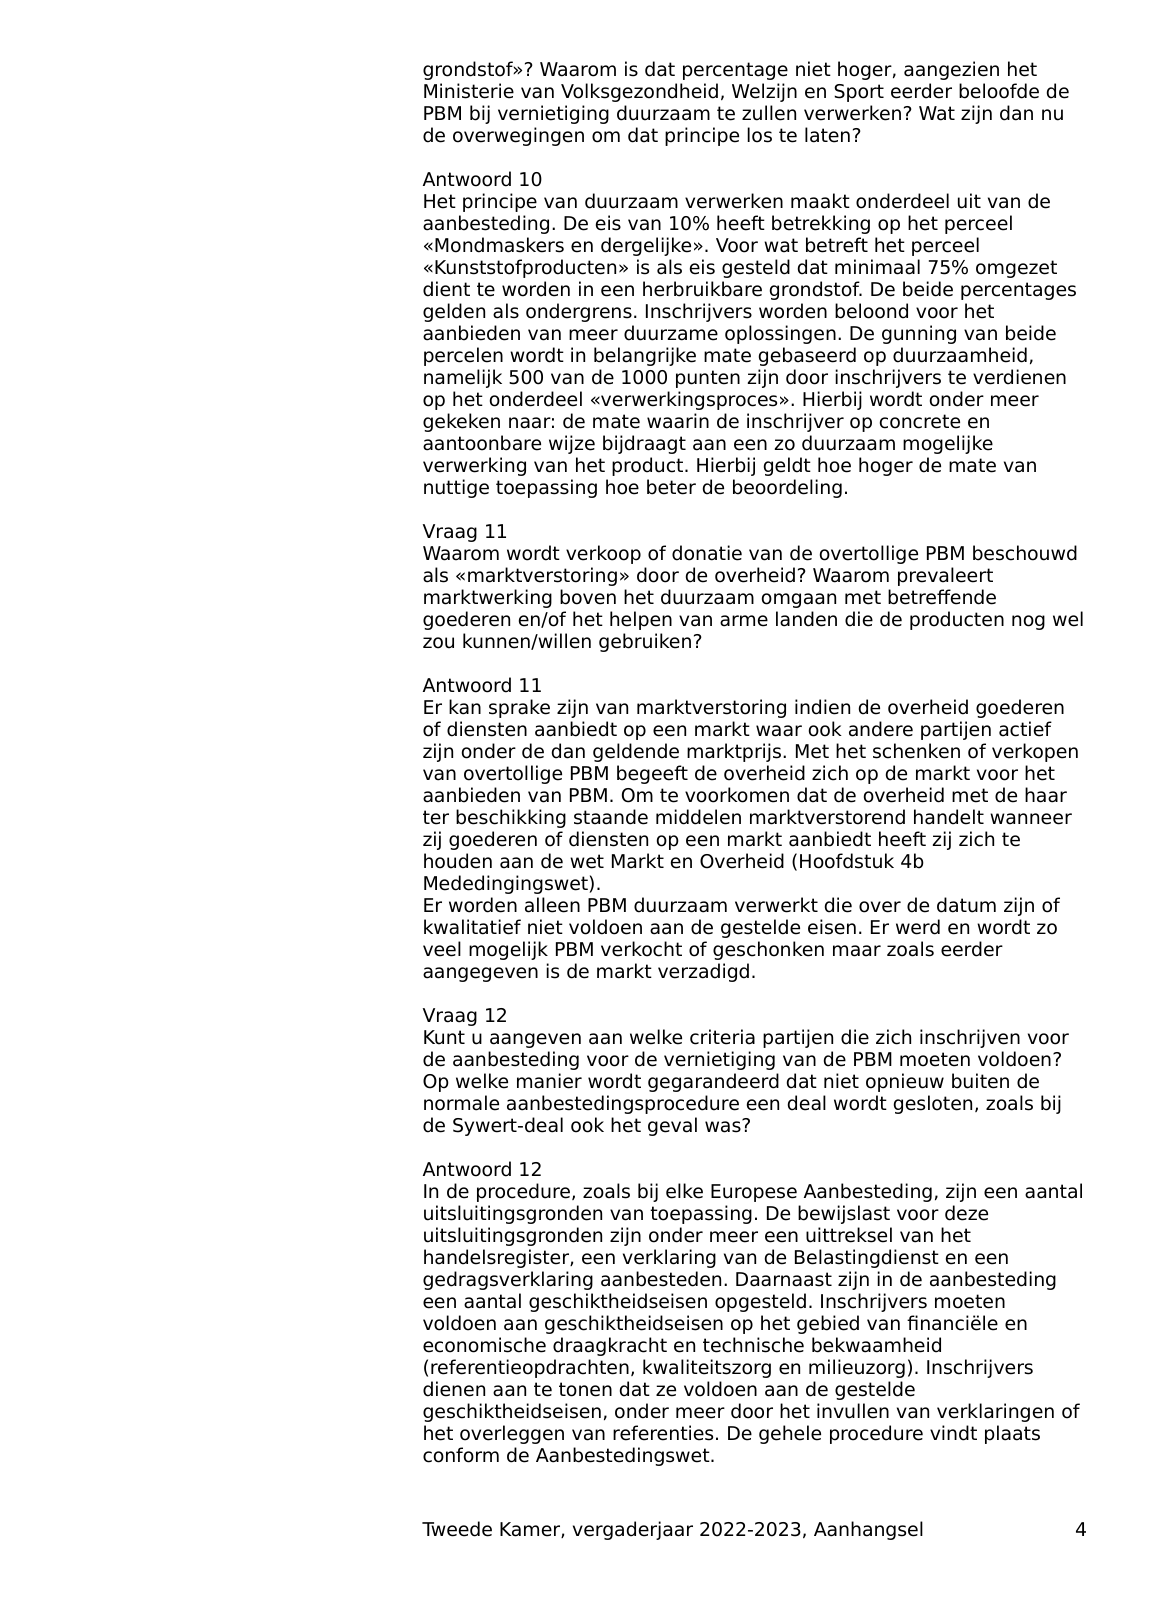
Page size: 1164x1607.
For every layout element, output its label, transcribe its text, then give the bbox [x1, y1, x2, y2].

text Antwoord 10 [422, 169, 1087, 191]
text Het principe van duurzaam verwerken maakt onderdeel uit van de aanbesteding. De eis van 10% heeft betrekking op het perceel «Mondmaskers en dergelijke». Voor wat betreft het perceel «Kunststofproducten» is als eis gesteld dat minimaal 75% omgezet dient te worden in een herbruikbare grondstof. De beide percentages gelden als ondergrens. Inschrijvers worden beloond voor het aanbieden van meer duurzame oplossingen. De gunning van beide percelen wordt in belangrijke mate gebaseerd op duurzaamheid, namelijk 500 van de 1000 punten zijn door inschrijvers te verdienen op het onderdeel «verwerkingsproces». Hierbij wordt onder meer gekeken naar: de mate waarin de inschrijver op concrete en aantoonbare wijze bijdraagt aan een zo duurzaam mogelijke verwerking van het product. Hierbij geldt hoe hoger de mate van nuttige toepassing hoe beter de beoordeling. [422, 191, 1087, 499]
text Vraag 11 [422, 521, 1087, 543]
text Antwoord 12 [422, 1159, 1087, 1181]
text grondstof»? Waarom is dat percentage niet hoger, aangezien het Ministerie van Volksgezondheid, Welzijn en Sport eerder beloofde de PBM bij vernietiging duurzaam te zullen verwerken? Wat zijn dan nu de overwegingen om dat principe los te laten? [422, 59, 1087, 147]
text Antwoord 11 [422, 675, 1087, 697]
text Vraag 12 [422, 1005, 1087, 1027]
text Kunt u aangeven aan welke criteria partijen die zich inschrijven voor de aanbesteding voor de vernietiging van de PBM moeten voldoen? Op welke manier wordt gegarandeerd dat niet opnieuw buiten de normale aanbestedingsprocedure een deal wordt gesloten, zoals bij de Sywert-deal ook het geval was? [422, 1027, 1087, 1137]
text Er worden alleen PBM duurzaam verwerkt die over de datum zijn of kwalitatief niet voldoen aan de gestelde eisen. Er werd en wordt zo veel mogelijk PBM verkocht of geschonken maar zoals eerder aangegeven is de markt verzadigd. [422, 895, 1087, 983]
text In de procedure, zoals bij elke Europese Aanbesteding, zijn een aantal uitsluitingsgronden van toepassing. De bewijslast voor deze uitsluitingsgronden zijn onder meer een uittreksel van het handelsregister, een verklaring van de Belastingdienst en een gedragsverklaring aanbesteden. Daarnaast zijn in de aanbesteding een aantal geschiktheidseisen opgesteld. Inschrijvers moeten voldoen aan geschiktheidseisen op het gebied van financiële en economische draagkracht en technische bekwaamheid (referentieopdrachten, kwaliteitszorg en milieuzorg). Inschrijvers dienen aan te tonen dat ze voldoen aan de gestelde geschiktheidseisen, onder meer door het invullen van verklaringen of het overleggen van referenties. De gehele procedure vindt plaats conform de Aanbestedingswet. [422, 1181, 1087, 1467]
text Waarom wordt verkoop of donatie van de overtollige PBM beschouwd als «marktverstoring» door de overheid? Waarom prevaleert marktwerking boven het duurzaam omgaan met betreffende goederen en/of het helpen van arme landen die de producten nog wel zou kunnen/willen gebruiken? [422, 543, 1087, 653]
text Er kan sprake zijn van marktverstoring indien de overheid goederen of diensten aanbiedt op een markt waar ook andere partijen actief zijn onder de dan geldende marktprijs. Met het schenken of verkopen van overtollige PBM begeeft de overheid zich op de markt voor het aanbieden van PBM. Om te voorkomen dat de overheid met de haar ter beschikking staande middelen marktverstorend handelt wanneer zij goederen of diensten op een markt aanbiedt heeft zij zich te houden aan de wet Markt en Overheid (Hoofdstuk 4b Mededingingswet). [422, 697, 1087, 895]
